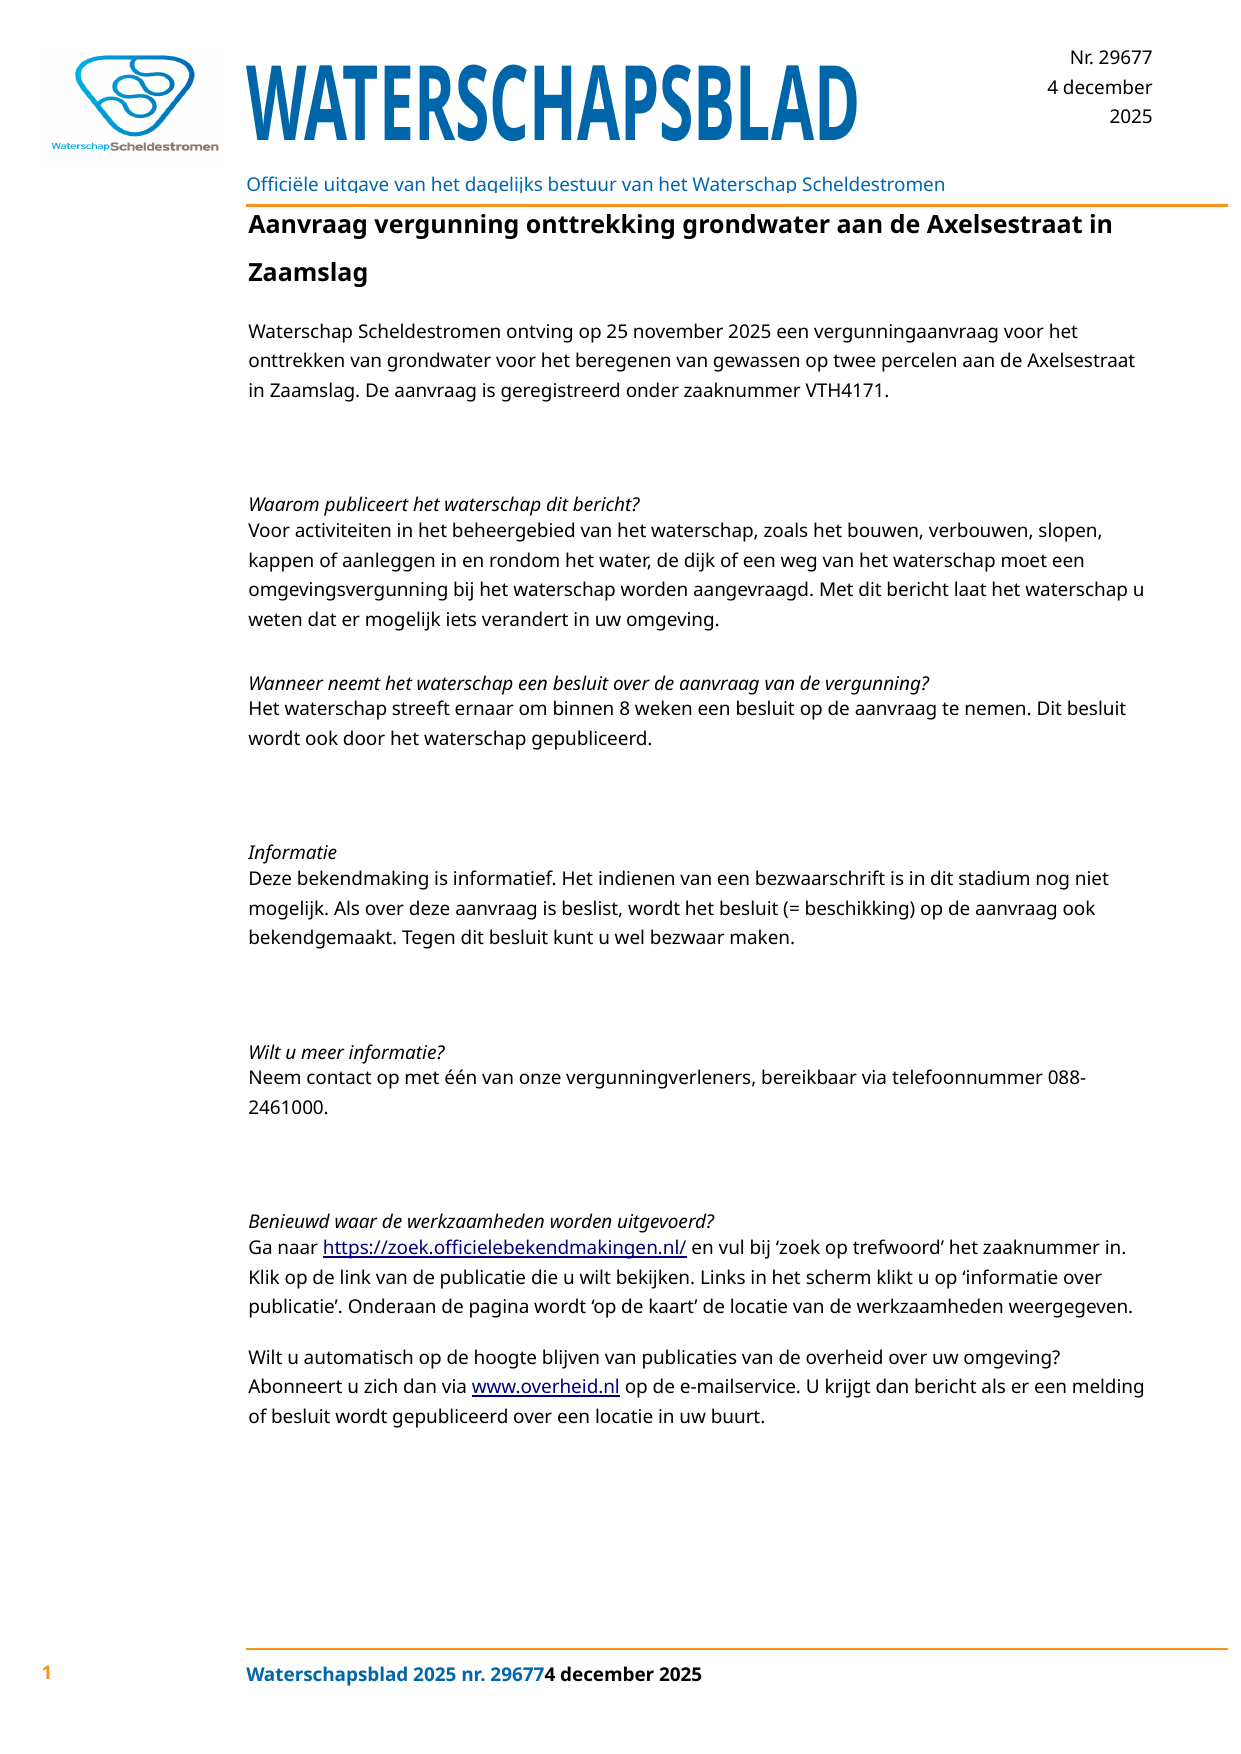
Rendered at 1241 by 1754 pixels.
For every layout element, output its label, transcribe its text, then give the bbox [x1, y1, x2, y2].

text Voor activiteiten in het beheergebied van het waterschap, zoals het bouwen, verbouwen, slopen, kappen of aanleggen in en rondom het water, de dijk of een weg van het waterschap moet een omgevingsvergunning bij het waterschap worden aangevraagd. Met dit bericht laat het waterschap u weten dat er mogelijk iets verandert in uw omgeving. [248, 517, 1152, 632]
picture [41, 47, 231, 172]
text Wilt u meer informatie? [248, 1039, 1152, 1064]
text Informatie [248, 839, 1152, 865]
text Wanneer neemt het waterschap een besluit over de aanvraag van de vergunning? [248, 670, 1152, 696]
text Ga naar https://zoek.officielebekendmakingen.nl/ en vul bij ‘zoek op trefwoord’ het zaaknummer in. Klik op de link van de publicatie die u wilt bekijken. Links in het scherm klikt u op ‘informatie over publicatie’. Onderaan de pagina wordt ‘op de kaart’ de locatie van de werkzaamheden weergegeven. [248, 1234, 1152, 1319]
text Waterschap Scheldestromen ontving op 25 november 2025 een vergunningaanvraag voor het onttrekken van grondwater voor het beregenen van gewassen op twee percelen aan de Axelsestraat in Zaamslag. De aanvraag is geregistreerd onder zaaknummer VTH4171. [248, 318, 1152, 403]
text Het waterschap streeft ernaar om binnen 8 weken een besluit op de aanvraag te nemen. Dit besluit wordt ook door het waterschap gepubliceerd. [248, 696, 1152, 751]
text Wilt u automatisch op de hoogte blijven van publicaties van de overheid over uw omgeving? Abonneert u zich dan via www.overheid.nl op de e-mailservice. U krijgt dan bericht als er een melding of besluit wordt gepubliceerd over een locatie in uw buurt. [248, 1344, 1152, 1429]
text Benieuwd waar de werkzaamheden worden uitgevoerd? [248, 1208, 1152, 1234]
text Waarom publiceert het waterschap dit bericht? [248, 491, 1152, 517]
text Aanvraag vergunning onttrekking grondwater aan de Axelsestraat in Zaamslag [248, 207, 1152, 288]
text Deze bekendmaking is informatief. Het indienen van een bezwaarschrift is in dit stadium nog niet mogelijk. Als over deze aanvraag is beslist, wordt het besluit (= beschikking) op de aanvraag ook bekendgemaakt. Tegen dit besluit kunt u wel bezwaar maken. [248, 865, 1152, 950]
text Neem contact op met één van onze vergunningverleners, bereikbaar via telefoonnummer 088-2461000. [248, 1064, 1152, 1120]
